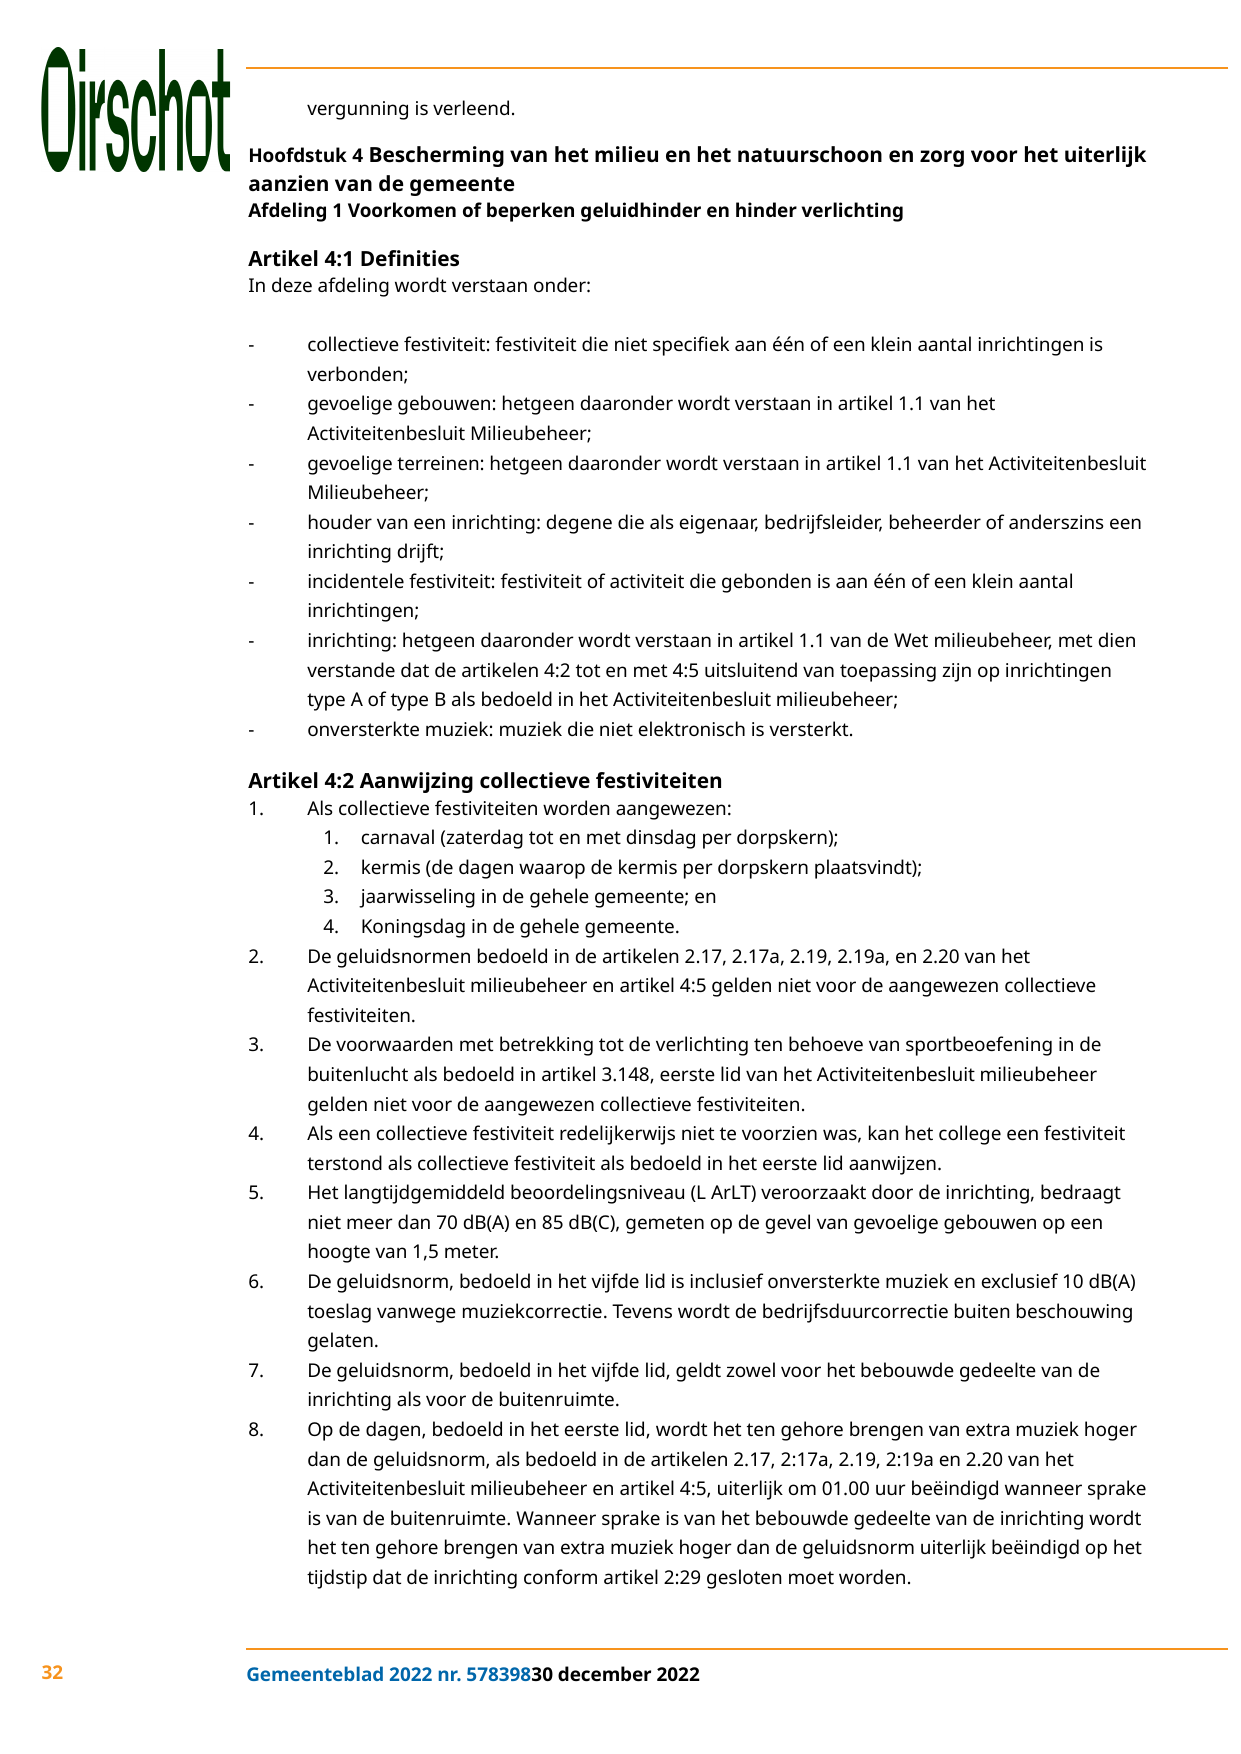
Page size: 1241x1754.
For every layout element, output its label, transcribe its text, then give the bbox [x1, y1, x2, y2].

text Artikel 4:2 Aanwijzing collectieve festiviteiten [248, 766, 1152, 795]
list jaarwisseling in de gehele gemeente; en [323, 884, 1152, 909]
list collectieve festiviteit: festiviteit die niet specifiek aan één of een klein aantal inrichtingen is verbonden; [248, 331, 1152, 387]
list houder van een inrichting: degene die als eigenaar, bedrijfsleider, beheerder of anderszins een inrichting drijft; [248, 509, 1152, 564]
list Als collectieve festiviteiten worden aangewezen: [248, 795, 1152, 821]
text Afdeling 1 Voorkomen of beperken geluidhinder en hinder verlichting [248, 197, 1152, 223]
text Hoofdstuk 4 Bescherming van het milieu en het natuurschoon en zorg voor het uiterlijk aanzien van de gemeente [248, 140, 1152, 197]
list kermis (de dagen waarop de kermis per dorpskern plaatsvindt); [323, 854, 1152, 880]
list Als een collectieve festiviteit redelijkerwijs niet te voorzien was, kan het college een festiviteit terstond als collectieve festiviteit als bedoeld in het eerste lid aanwijzen. [248, 1120, 1152, 1176]
list De geluidsnorm, bedoeld in het vijfde lid is inclusief onversterkte muziek en exclusief 10 dB(A) toeslag vanwege muziekcorrectie. Tevens wordt de bedrijfsduurcorrectie buiten beschouwing gelaten. [248, 1268, 1152, 1353]
list De voorwaarden met betrekking tot de verlichting ten behoeve van sportbeoefening in de buitenlucht als bedoeld in artikel 3.148, eerste lid van het Activiteitenbesluit milieubeheer gelden niet voor de aangewezen collectieve festiviteiten. [248, 1032, 1152, 1116]
list Op de dagen, bedoeld in het eerste lid, wordt het ten gehore brengen van extra muziek hoger dan de geluidsnorm, als bedoeld in de artikelen 2.17, 2:17a, 2.19, 2:19a en 2.20 van het Activiteitenbesluit milieubeheer en artikel 4:5, uiterlijk om 01.00 uur beëindigd wanneer sprake is van de buitenruimte. Wanneer sprake is van het bebouwde gedeelte van de inrichting wordt het ten gehore brengen van extra muziek hoger dan de geluidsnorm uiterlijk beëindigd op het tijdstip dat de inrichting conform artikel 2:29 gesloten moet worden. [248, 1416, 1152, 1590]
text In deze afdeling wordt verstaan onder: [248, 272, 1152, 298]
list vergunning is verleend. [248, 95, 1152, 121]
list De geluidsnormen bedoeld in de artikelen 2.17, 2.17a, 2.19, 2.19a, en 2.20 van het Activiteitenbesluit milieubeheer en artikel 4:5 gelden niet voor de aangewezen collectieve festiviteiten. [248, 943, 1152, 1028]
picture [41, 47, 231, 172]
list gevoelige gebouwen: hetgeen daaronder wordt verstaan in artikel 1.1 van het Activiteitenbesluit Milieubeheer; [248, 391, 1152, 446]
text Artikel 4:1 Definities [248, 244, 1152, 272]
list inrichting: hetgeen daaronder wordt verstaan in artikel 1.1 van de Wet milieubeheer, met dien verstande dat de artikelen 4:2 tot en met 4:5 uitsluitend van toepassing zijn op inrichtingen type A of type B als bedoeld in het Activiteitenbesluit milieubeheer; [248, 627, 1152, 712]
list Koningsdag in de gehele gemeente. [323, 913, 1152, 939]
list Het langtijdgemiddeld beoordelingsniveau (L ArLT) veroorzaakt door de inrichting, bedraagt niet meer dan 70 dB(A) en 85 dB(C), gemeten op de gevel van gevoelige gebouwen op een hoogte van 1,5 meter. [248, 1179, 1152, 1264]
list De geluidsnorm, bedoeld in het vijfde lid, geldt zowel voor het bebouwde gedeelte van de inrichting als voor de buitenruimte. [248, 1357, 1152, 1412]
list gevoelige terreinen: hetgeen daaronder wordt verstaan in artikel 1.1 van het Activiteitenbesluit Milieubeheer; [248, 450, 1152, 505]
list onversterkte muziek: muziek die niet elektronisch is versterkt. [248, 716, 1152, 742]
list incidentele festiviteit: festiviteit of activiteit die gebonden is aan één of een klein aantal inrichtingen; [248, 568, 1152, 623]
list carnaval (zaterdag tot en met dinsdag per dorpskern); [323, 824, 1152, 850]
